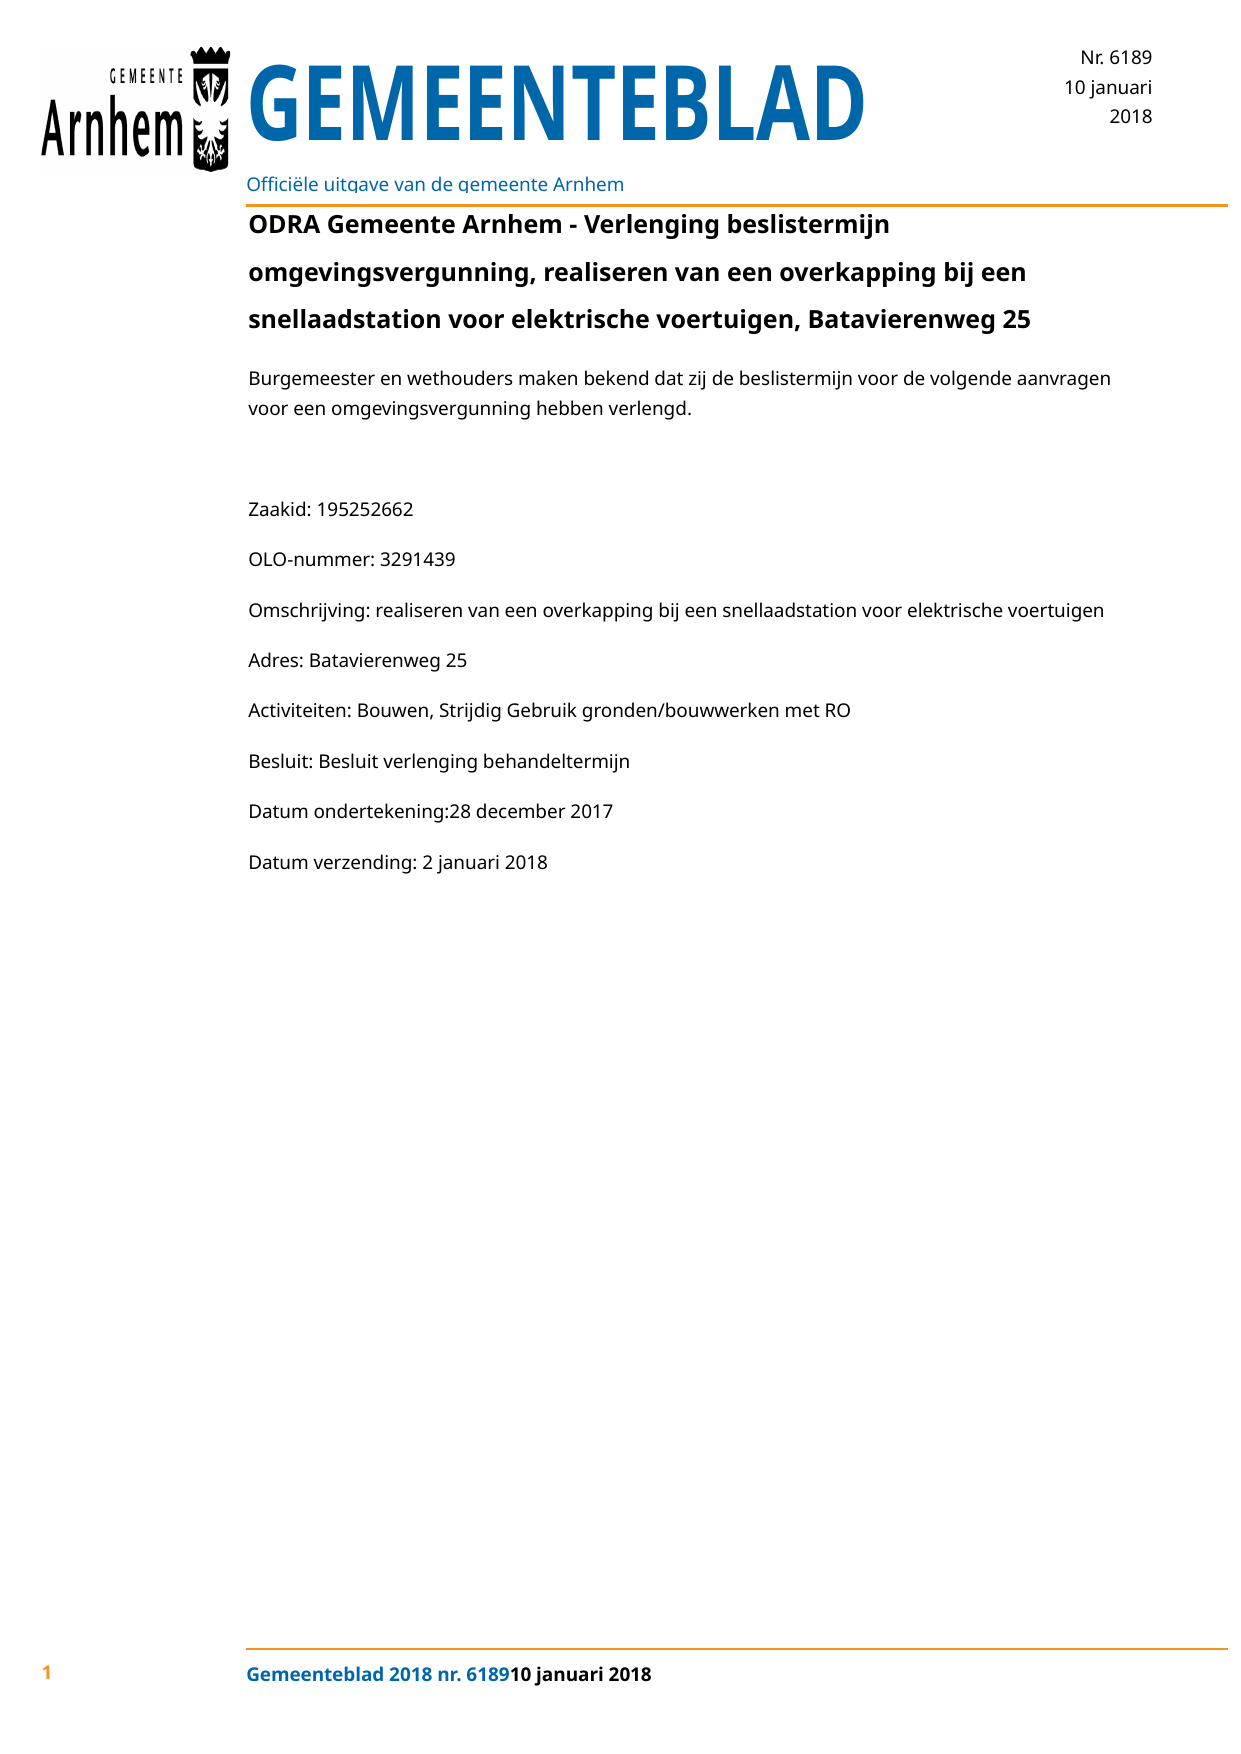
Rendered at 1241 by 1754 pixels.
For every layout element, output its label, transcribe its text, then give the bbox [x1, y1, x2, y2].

text Omschrijving: realiseren van een overkapping bij een snellaadstation voor elektrische voertuigen [248, 597, 1152, 622]
text Activiteiten: Bouwen, Strijdig Gebruik gronden/bouwwerken met RO [248, 698, 1152, 723]
text Datum verzending: 2 januari 2018 [248, 849, 1152, 874]
text Besluit: Besluit verlenging behandeltermijn [248, 748, 1152, 774]
text ODRA Gemeente Arnhem - Verlenging beslistermijn omgevingsvergunning, realiseren van een overkapping bij een snellaadstation voor elektrische voertuigen, Batavierenweg 25 [248, 207, 1152, 336]
text OLO-nummer: 3291439 [248, 546, 1152, 572]
picture [41, 47, 231, 172]
text Burgemeester en wethouders maken bekend dat zij de beslistermijn voor de volgende aanvragen voor een omgevingsvergunning hebben verlengd. [248, 366, 1152, 421]
text Datum ondertekening:28 december 2017 [248, 798, 1152, 824]
text Zaakid: 195252662 [248, 496, 1152, 522]
text Adres: Batavierenweg 25 [248, 647, 1152, 673]
